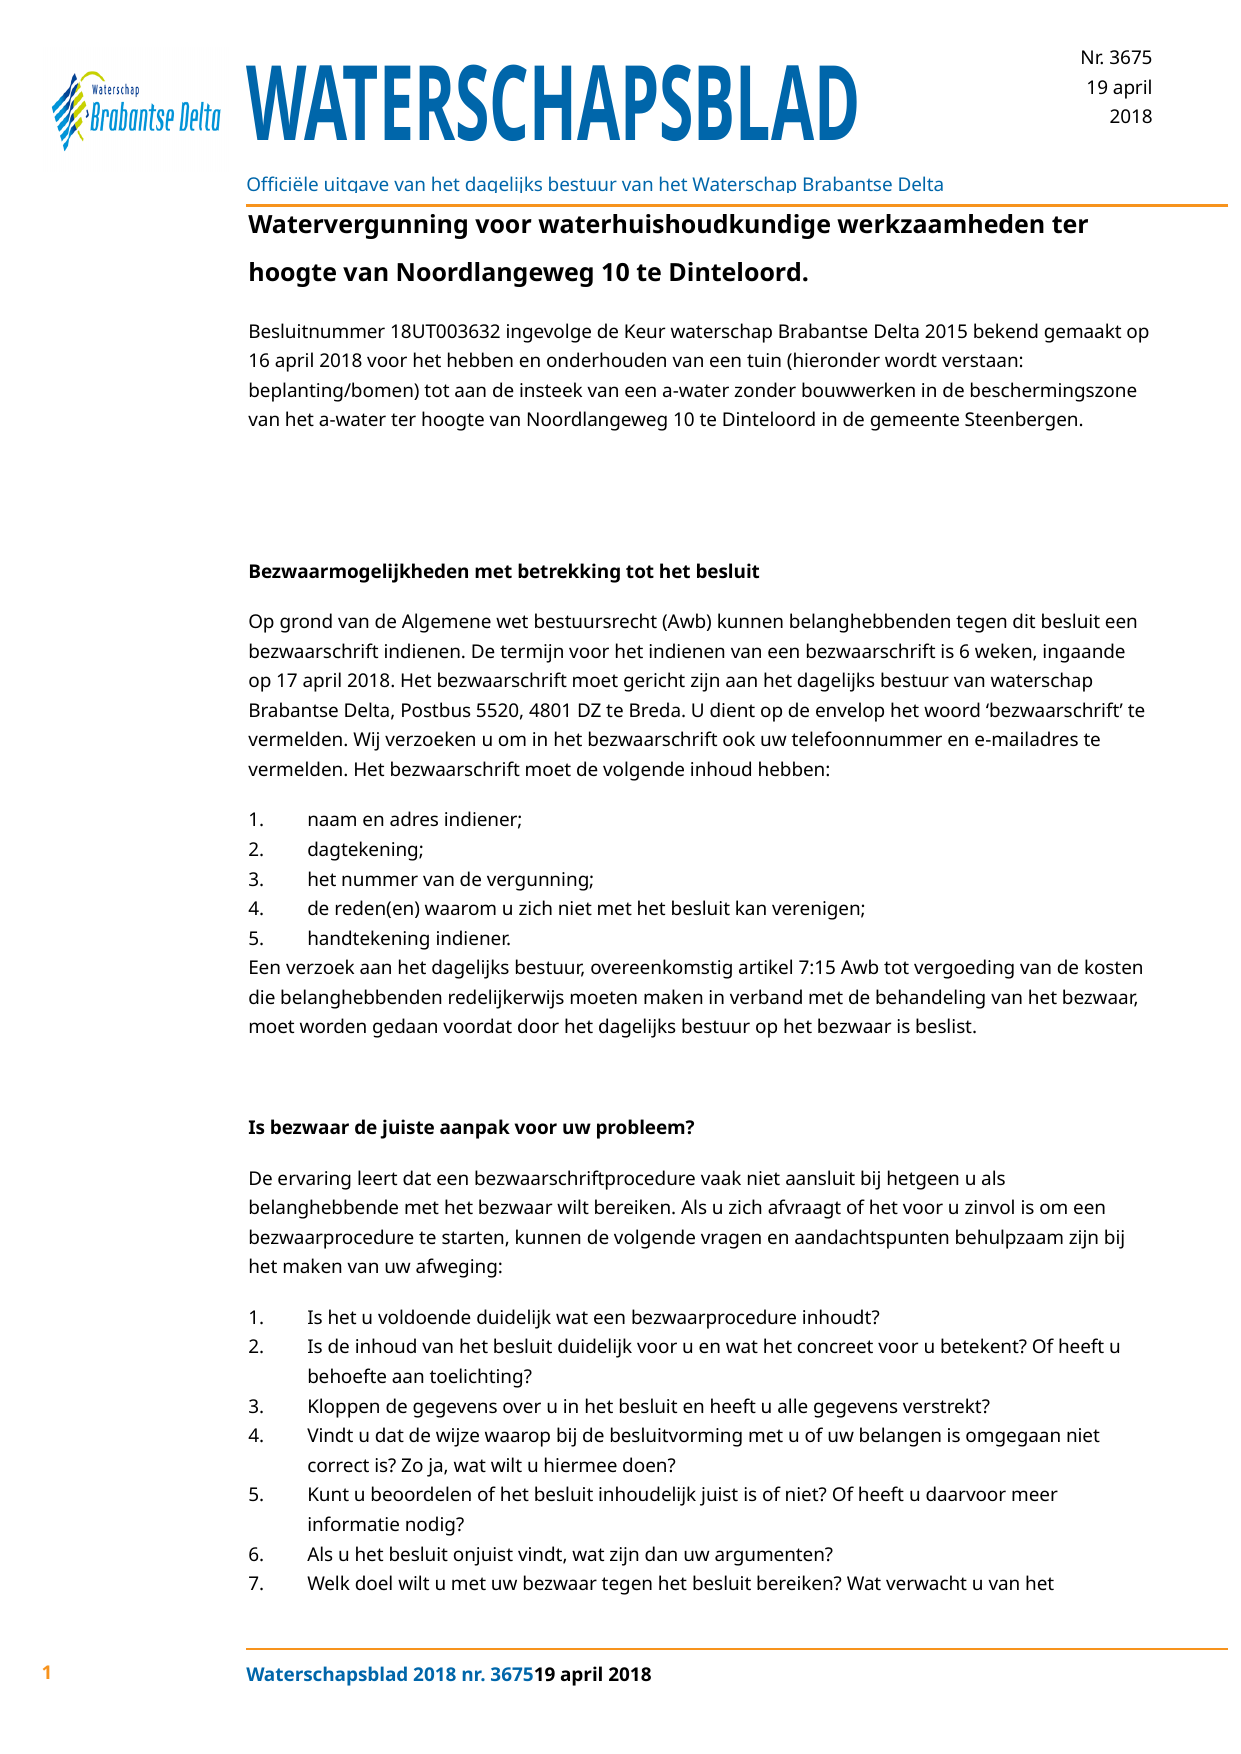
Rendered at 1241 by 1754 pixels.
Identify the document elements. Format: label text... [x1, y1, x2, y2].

text Is bezwaar de juiste aanpak voor uw probleem? [248, 1114, 1152, 1140]
picture [41, 47, 231, 172]
list het nummer van de vergunning; [248, 866, 1152, 892]
list Kloppen de gegevens over u in het besluit en heeft u alle gegevens verstrekt? [248, 1393, 1152, 1419]
list Als u het besluit onjuist vindt, wat zijn dan uw argumenten? [248, 1541, 1152, 1567]
text Een verzoek aan het dagelijks bestuur, overeenkomstig artikel 7:15 Awb tot vergoeding van de kosten die belanghebbenden redelijkerwijs moeten maken in verband met de behandeling van het bezwaar, moet worden gedaan voordat door het dagelijks bestuur op het bezwaar is beslist. [248, 954, 1152, 1039]
list de reden(en) waarom u zich niet met het besluit kan verenigen; [248, 895, 1152, 921]
list handtekening indiener. [248, 925, 1152, 951]
list naam en adres indiener; [248, 807, 1152, 832]
text Bezwaarmogelijkheden met betrekking tot het besluit [248, 558, 1152, 584]
list Is de inhoud van het besluit duidelijk voor u en wat het concreet voor u betekent? Of heeft u behoefte aan toelichting? [248, 1334, 1152, 1389]
text Besluitnummer 18UT003632 ingevolge de Keur waterschap Brabantse Delta 2015 bekend gemaakt op 16 april 2018 voor het hebben en onderhouden van een tuin (hieronder wordt verstaan: beplanting/bomen) tot aan de insteek van een a-water zonder bouwwerken in de beschermingszone van het a-water ter hoogte van Noordlangeweg 10 te Dinteloord in de gemeente Steenbergen. [248, 318, 1152, 432]
list Welk doel wilt u met uw bezwaar tegen het besluit bereiken? Wat verwacht u van het [248, 1570, 1152, 1596]
text De ervaring leert dat een bezwaarschriftprocedure vaak niet aansluit bij hetgeen u als belanghebbende met het bezwaar wilt bereiken. Als u zich afvraagt of het voor u zinvol is om een bezwaarprocedure te starten, kunnen de volgende vragen en aandachtspunten behulpzaam zijn bij het maken van uw afweging: [248, 1165, 1152, 1279]
list dagtekening; [248, 836, 1152, 862]
text Watervergunning voor waterhuishoudkundige werkzaamheden ter hoogte van Noordlangeweg 10 te Dinteloord. [248, 207, 1152, 288]
list Kunt u beoordelen of het besluit inhoudelijk juist is of niet? Of heeft u daarvoor meer informatie nodig? [248, 1482, 1152, 1537]
text Op grond van de Algemene wet bestuursrecht (Awb) kunnen belanghebbenden tegen dit besluit een bezwaarschrift indienen. De termijn voor het indienen van een bezwaarschrift is 6 weken, ingaande op 17 april 2018. Het bezwaarschrift moet gericht zijn aan het dagelijks bestuur van waterschap Brabantse Delta, Postbus 5520, 4801 DZ te Breda. U dient op de envelop het woord ‘bezwaarschrift’ te vermelden. Wij verzoeken u om in het bezwaarschrift ook uw telefoonnummer en e‑mailadres te vermelden. Het bezwaarschrift moet de volgende inhoud hebben: [248, 608, 1152, 782]
list Vindt u dat de wijze waarop bij de besluitvorming met u of uw belangen is omgegaan niet correct is? Zo ja, wat wilt u hiermee doen? [248, 1422, 1152, 1478]
list Is het u voldoende duidelijk wat een bezwaarprocedure inhoudt? [248, 1304, 1152, 1330]
